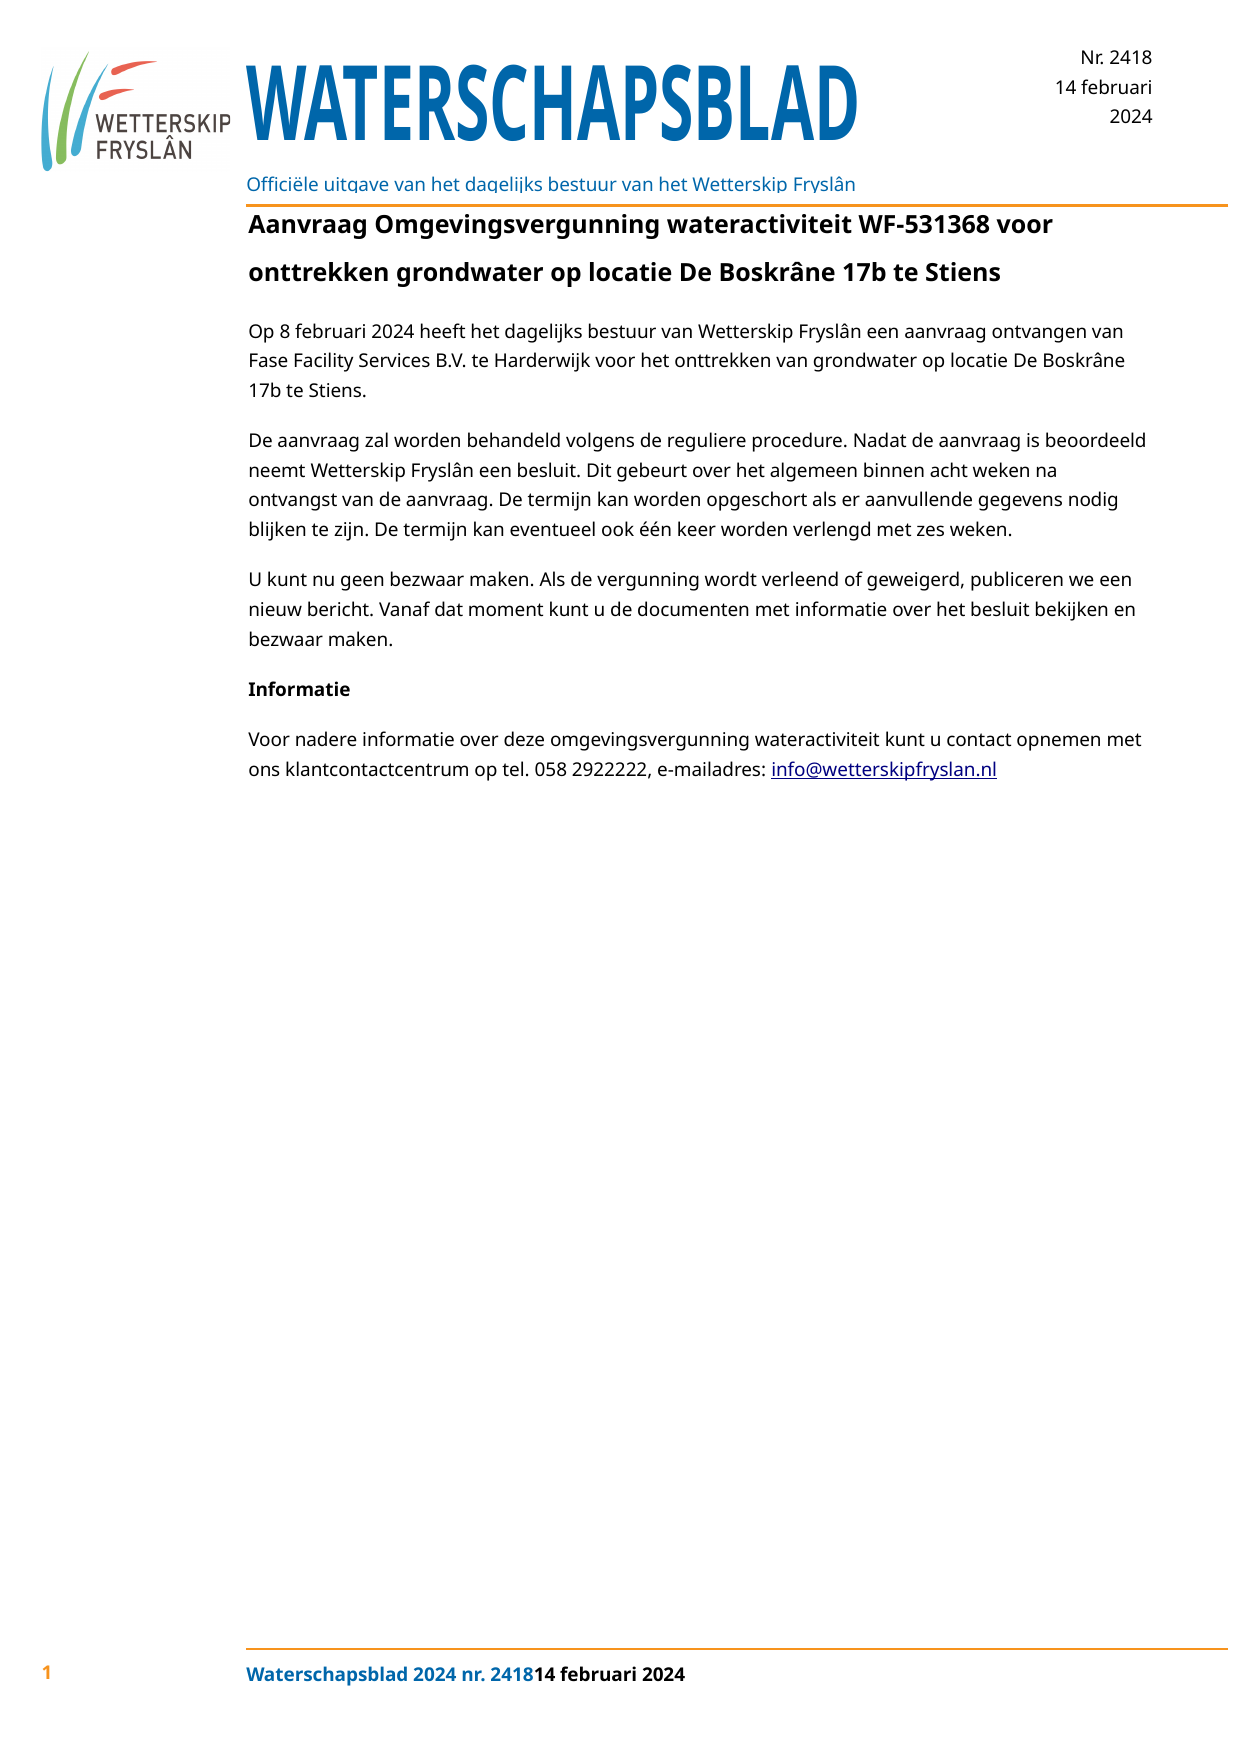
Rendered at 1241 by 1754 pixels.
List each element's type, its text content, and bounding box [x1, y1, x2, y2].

text Op 8 februari 2024 heeft het dagelijks bestuur van Wetterskip Fryslân een aanvraag ontvangen van Fase Facility Services B.V. te Harderwijk voor het onttrekken van grondwater op locatie De Boskrâne 17b te Stiens. [248, 318, 1152, 403]
text Informatie [248, 676, 1152, 702]
text Aanvraag Omgevingsvergunning wateractiviteit WF-531368 voor onttrekken grondwater op locatie De Boskrâne 17b te Stiens [248, 207, 1152, 288]
text De aanvraag zal worden behandeld volgens de reguliere procedure. Nadat de aanvraag is beoordeeld neemt Wetterskip Fryslân een besluit. Dit gebeurt over het algemeen binnen acht weken na ontvangst van de aanvraag. De termijn kan worden opgeschort als er aanvullende gegevens nodig blijken te zijn. De termijn kan eventueel ook één keer worden verlengd met zes weken. [248, 427, 1152, 542]
text Voor nadere informatie over deze omgevingsvergunning wateractiviteit kunt u contact opnemen met ons klantcontactcentrum op tel. 058 2922222, e-mailadres: info@wetterskipfryslan.nl [248, 727, 1152, 782]
picture [41, 47, 231, 172]
text U kunt nu geen bezwaar maken. Als de vergunning wordt verleend of geweigerd, publiceren we een nieuw bericht. Vanaf dat moment kunt u de documenten met informatie over het besluit bekijken en bezwaar maken. [248, 567, 1152, 652]
